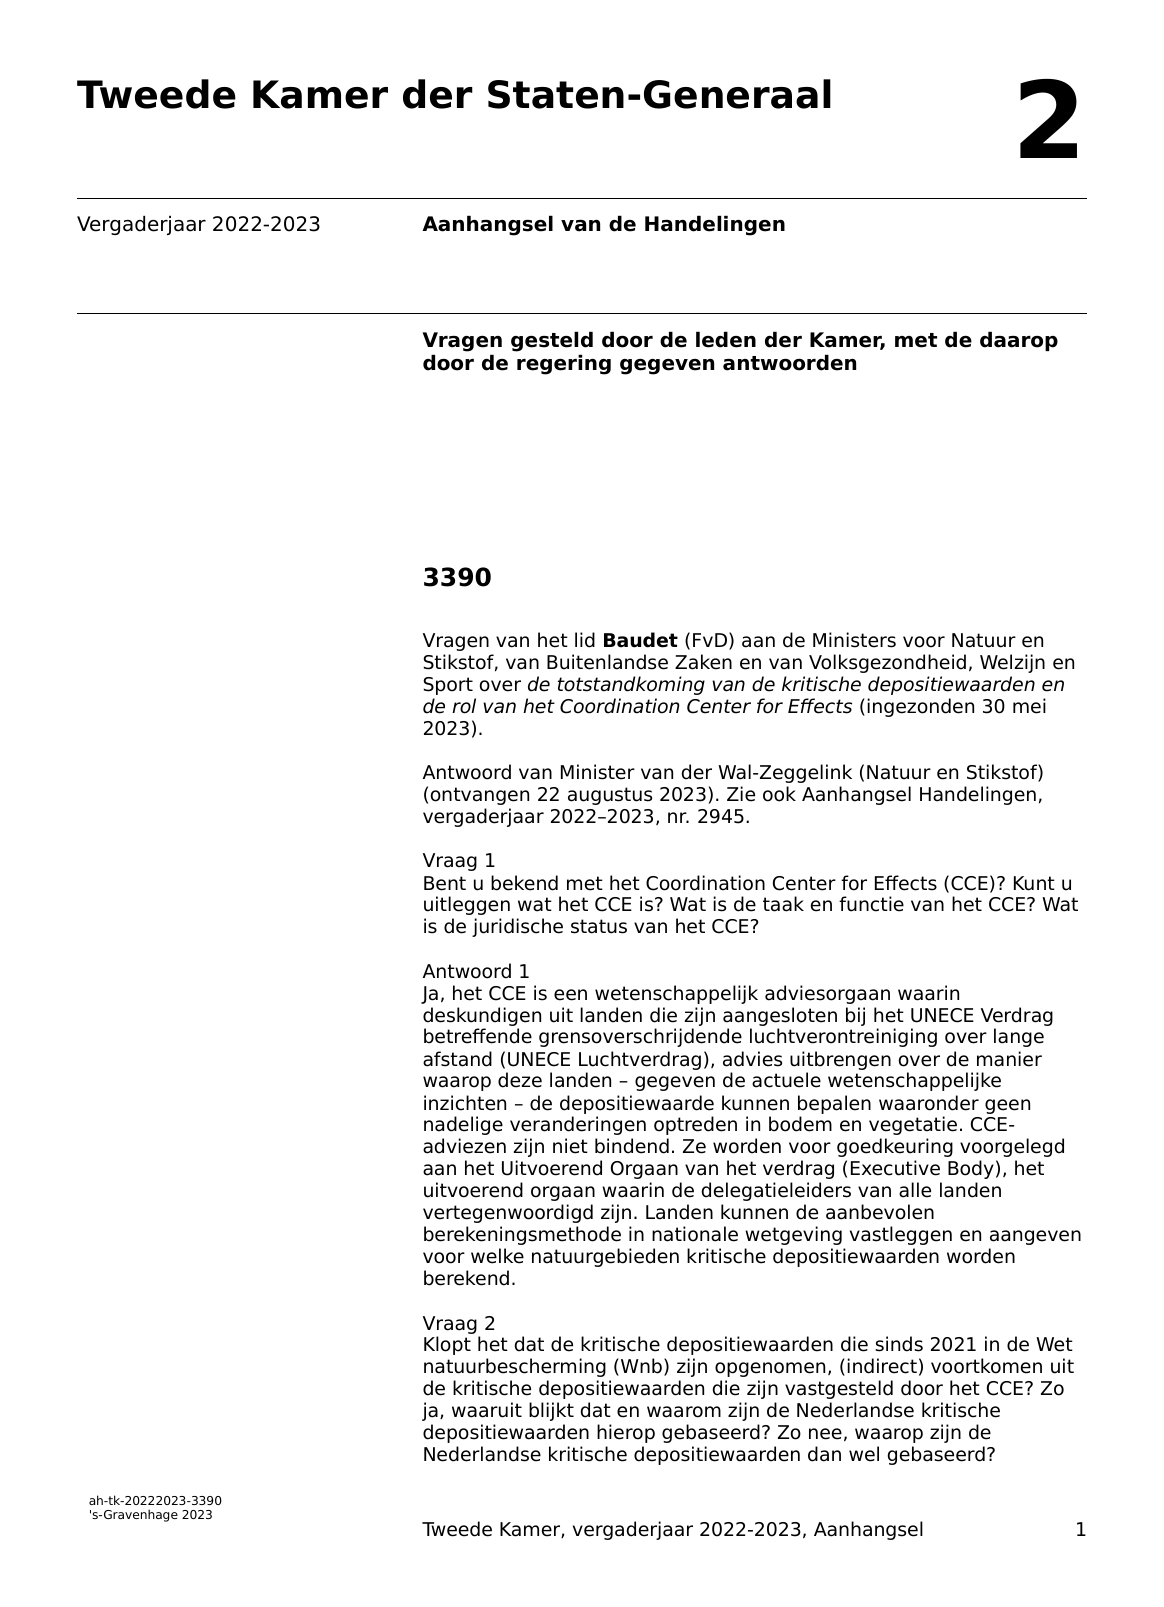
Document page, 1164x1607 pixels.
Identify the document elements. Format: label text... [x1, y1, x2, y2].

text Vragen van het lid Baudet (FvD) aan de Ministers voor Natuur en Stikstof, van Buitenlandse Zaken en van Volksgezondheid, Welzijn en Sport over de totstandkoming van de kritische depositiewaarden en de rol van het Coordination Center for Effects (ingezonden 30 mei 2023). [422, 630, 1087, 740]
table_header 2 [886, 59, 1087, 198]
table_cell [77, 314, 422, 375]
text Ja, het CCE is een wetenschappelijk adviesorgaan waarin deskundigen uit landen die zijn aangesloten bij het UNECE Verdrag betreffende grensoverschrijdende luchtverontreiniging over lange afstand (UNECE Luchtverdrag), advies uitbrengen over de manier waarop deze landen – gegeven de actuele wetenschappelijke inzichten – de depositiewaarde kunnen bepalen waaronder geen nadelige veranderingen optreden in bodem en vegetatie. CCE-adviezen zijn niet bindend. Ze worden voor goedkeuring voorgelegd aan het Uitvoerend Orgaan van het verdrag (Executive Body), het uitvoerend orgaan waarin de delegatieleiders van alle landen vertegenwoordigd zijn. Landen kunnen de aanbevolen berekeningsmethode in nationale wetgeving vastleggen en aangeven voor welke natuurgebieden kritische depositiewaarden worden berekend. [422, 982, 1087, 1290]
text Antwoord van Minister van der Wal-Zeggelink (Natuur en Stikstof) (ontvangen 22 augustus 2023). Zie ook Aanhangsel Handelingen, vergaderjaar 2022–2023, nr. 2945. [422, 762, 1087, 828]
table_header Tweede Kamer der Staten-Generaal [77, 59, 886, 198]
text ah-tk-20222023-3390 [88, 1494, 323, 1508]
text Antwoord 1 [422, 961, 1087, 982]
text 3390 [422, 563, 1087, 592]
text Klopt het dat de kritische depositiewaarden die sinds 2021 in de Wet natuurbescherming (Wnb) zijn opgenomen, (indirect) voortkomen uit de kritische depositiewaarden die zijn vastgesteld door het CCE? Zo ja, waaruit blijkt dat en waarom zijn de Nederlandse kritische depositiewaarden hierop gebaseerd? Zo nee, waarop zijn de Nederlandse kritische depositiewaarden dan wel gebaseerd? [422, 1334, 1087, 1466]
text Vraag 1 [422, 850, 1087, 872]
text Vraag 2 [422, 1312, 1087, 1334]
text Bent u bekend met het Coordination Center for Effects (CCE)? Kunt u uitleggen wat het CCE is? Wat is de taak en functie van het CCE? Wat is de juridische status van het CCE? [422, 872, 1087, 938]
table_cell Vragen gesteld door de leden der Kamer, met de daarop door de regering gegeven antwoorden [422, 314, 1087, 375]
table_cell Vergaderjaar 2022-2023 [77, 199, 422, 313]
table_cell Aanhangsel van de Handelingen [422, 199, 1087, 313]
text 's-Gravenhage 2023 [88, 1508, 323, 1522]
